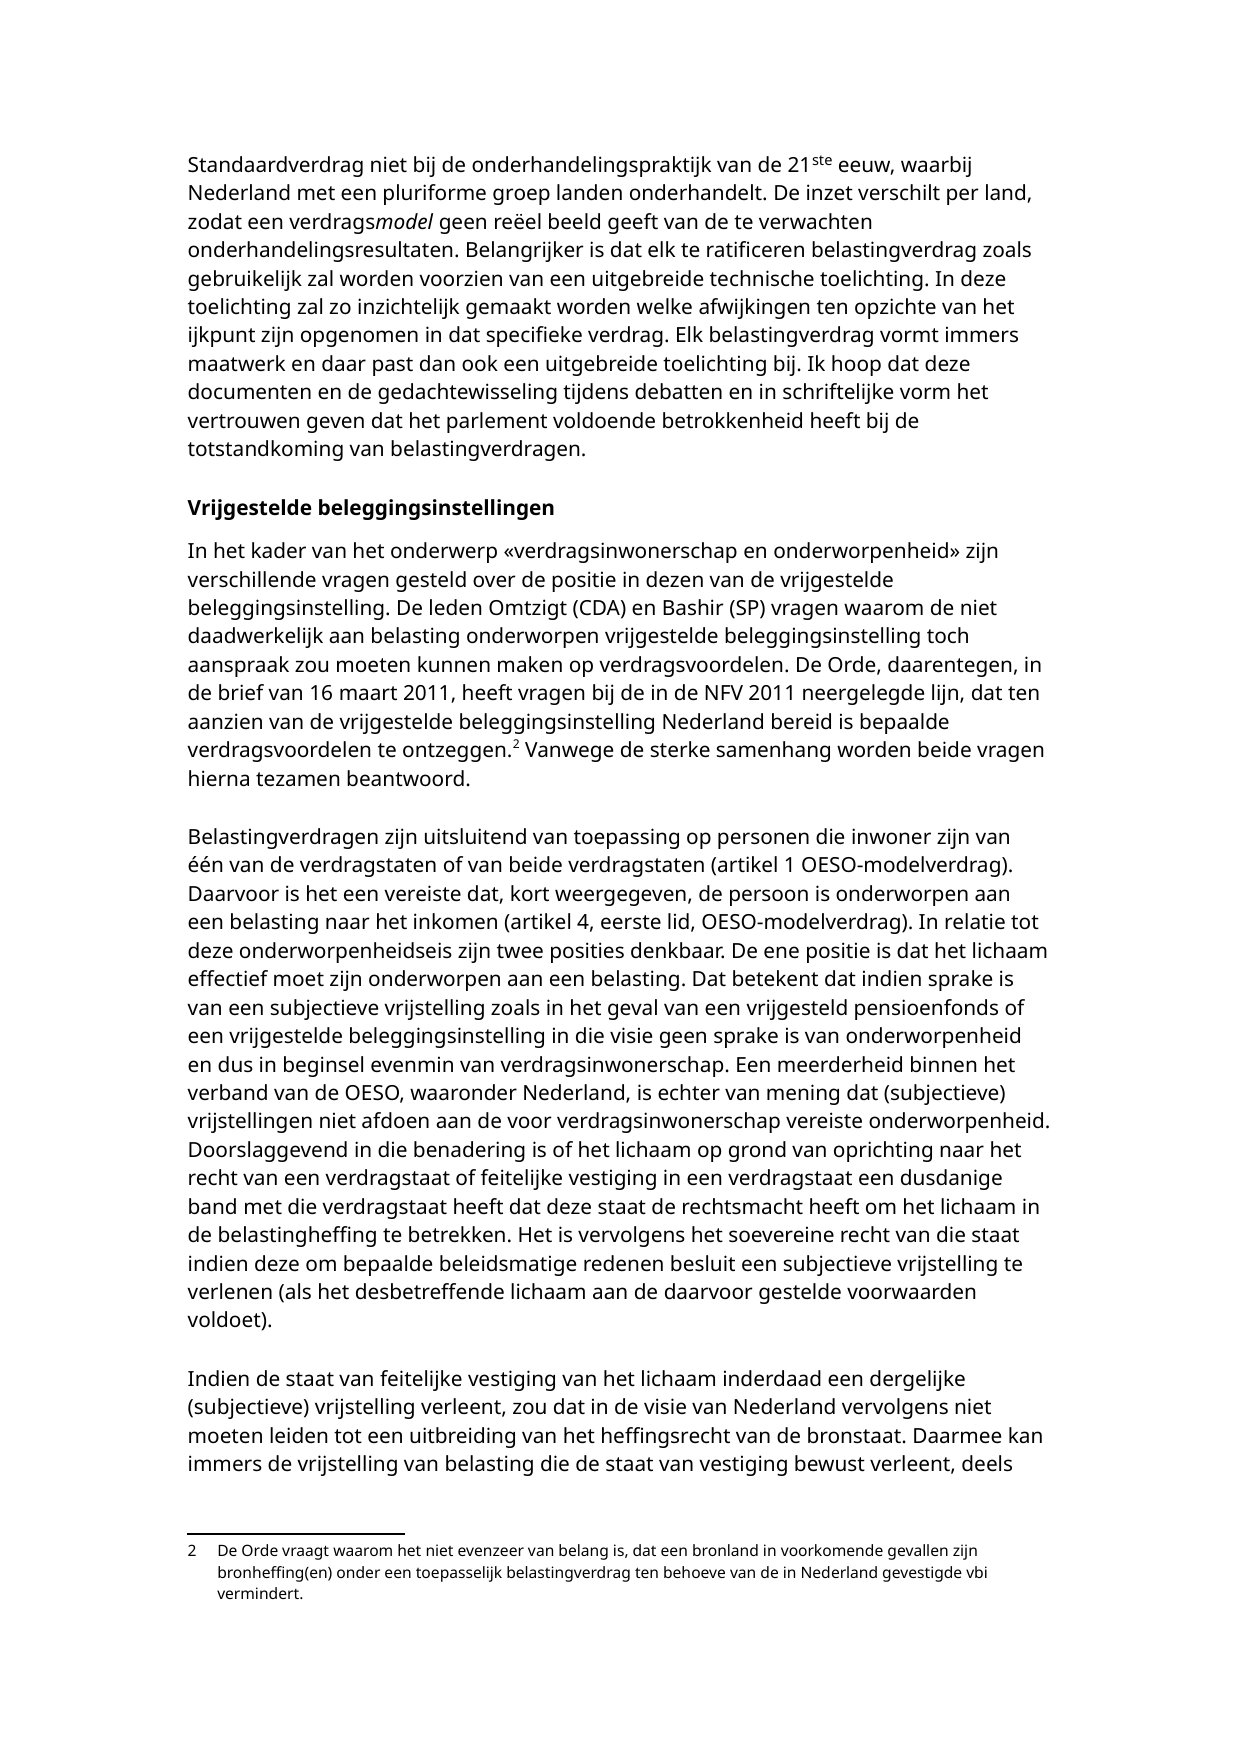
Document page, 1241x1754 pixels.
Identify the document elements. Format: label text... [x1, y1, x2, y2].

text Belastingverdragen zijn uitsluitend van toepassing op personen die inwoner zijn van één van de verdragstaten of van beide verdragstaten (artikel 1 OESO-modelverdrag). Daarvoor is het een vereiste dat, kort weergegeven, de persoon is onderworpen aan een belasting naar het inkomen (artikel 4, eerste lid, OESO-modelverdrag). In relatie tot deze onderworpenheidseis zijn twee posities denkbaar. De ene positie is dat het lichaam effectief moet zijn onderworpen aan een belasting. Dat betekent dat indien sprake is van een subjectieve vrijstelling zoals in het geval van een vrijgesteld pensioenfonds of een vrijgestelde beleggingsinstelling in die visie geen sprake is van onderworpenheid en dus in beginsel evenmin van verdragsinwonerschap. Een meerderheid binnen het verband van de OESO, waaronder Nederland, is echter van mening dat (subjectieve) vrijstellingen niet afdoen aan de voor verdragsinwonerschap vereiste onderworpenheid. Doorslaggevend in die benadering is of het lichaam op grond van oprichting naar het recht van een verdragstaat of feitelijke vestiging in een verdragstaat een dusdanige band met die verdragstaat heeft dat deze staat de rechtsmacht heeft om het lichaam in de belastingheffing te betrekken. Het is vervolgens het soevereine recht van die staat indien deze om bepaalde beleidsmatige redenen besluit een subjectieve vrijstelling te verlenen (als het desbetreffende lichaam aan de daarvoor gestelde voorwaarden voldoet). [187, 822, 1053, 1334]
text Indien de staat van feitelijke vestiging van het lichaam inderdaad een dergelijke (subjectieve) vrijstelling verleent, zou dat in de visie van Nederland vervolgens niet moeten leiden tot een uitbreiding van het heffingsrecht van de bronstaat. Daarmee kan immers de vrijstelling van belasting die de staat van vestiging bewust verleent, deels [187, 1364, 1053, 1478]
text De Orde vraagt waarom het niet evenzeer van belang is, dat een bronland in voorkomende gevallen zijn bronheffing(en) onder een toepasselijk belastingverdrag ten behoeve van de in Nederland gevestigde vbi vermindert. [187, 1518, 1053, 1604]
text In het kader van het onderwerp «verdragsinwonerschap en onderworpenheid» zijn verschillende vragen gesteld over de positie in dezen van de vrijgestelde beleggingsinstelling. De leden Omtzigt (CDA) en Bashir (SP) vragen waarom de niet daadwerkelijk aan belasting onderworpen vrijgestelde beleggingsinstelling toch aanspraak zou moeten kunnen maken op verdragsvoordelen. De Orde, daarentegen, in de brief van 16 maart 2011, heeft vragen bij de in de NFV 2011 neergelegde lijn, dat ten aanzien van de vrijgestelde beleggingsinstelling Nederland bereid is bepaalde verdragsvoordelen te ontzeggen. Vanwege de sterke samenhang worden beide vragen hierna tezamen beantwoord. [187, 536, 1053, 792]
text Standaardverdrag niet bij de onderhandelingspraktijk van de 21ste eeuw, waarbij Nederland met een pluriforme groep landen onderhandelt. De inzet verschilt per land, zodat een verdragsmodel geen reëel beeld geeft van de te verwachten onderhandelingsresultaten. Belangrijker is dat elk te ratificeren belastingverdrag zoals gebruikelijk zal worden voorzien van een uitgebreide technische toelichting. In deze toelichting zal zo inzichtelijk gemaakt worden welke afwijkingen ten opzichte van het ijkpunt zijn opgenomen in dat specifieke verdrag. Elk belastingverdrag vormt immers maatwerk en daar past dan ook een uitgebreide toelichting bij. Ik hoop dat deze documenten en de gedachtewisseling tijdens debatten en in schriftelijke vorm het vertrouwen geven dat het parlement voldoende betrokkenheid heeft bij de totstandkoming van belastingverdragen. [187, 150, 1053, 463]
text Vrijgestelde beleggingsinstellingen [187, 493, 1053, 521]
